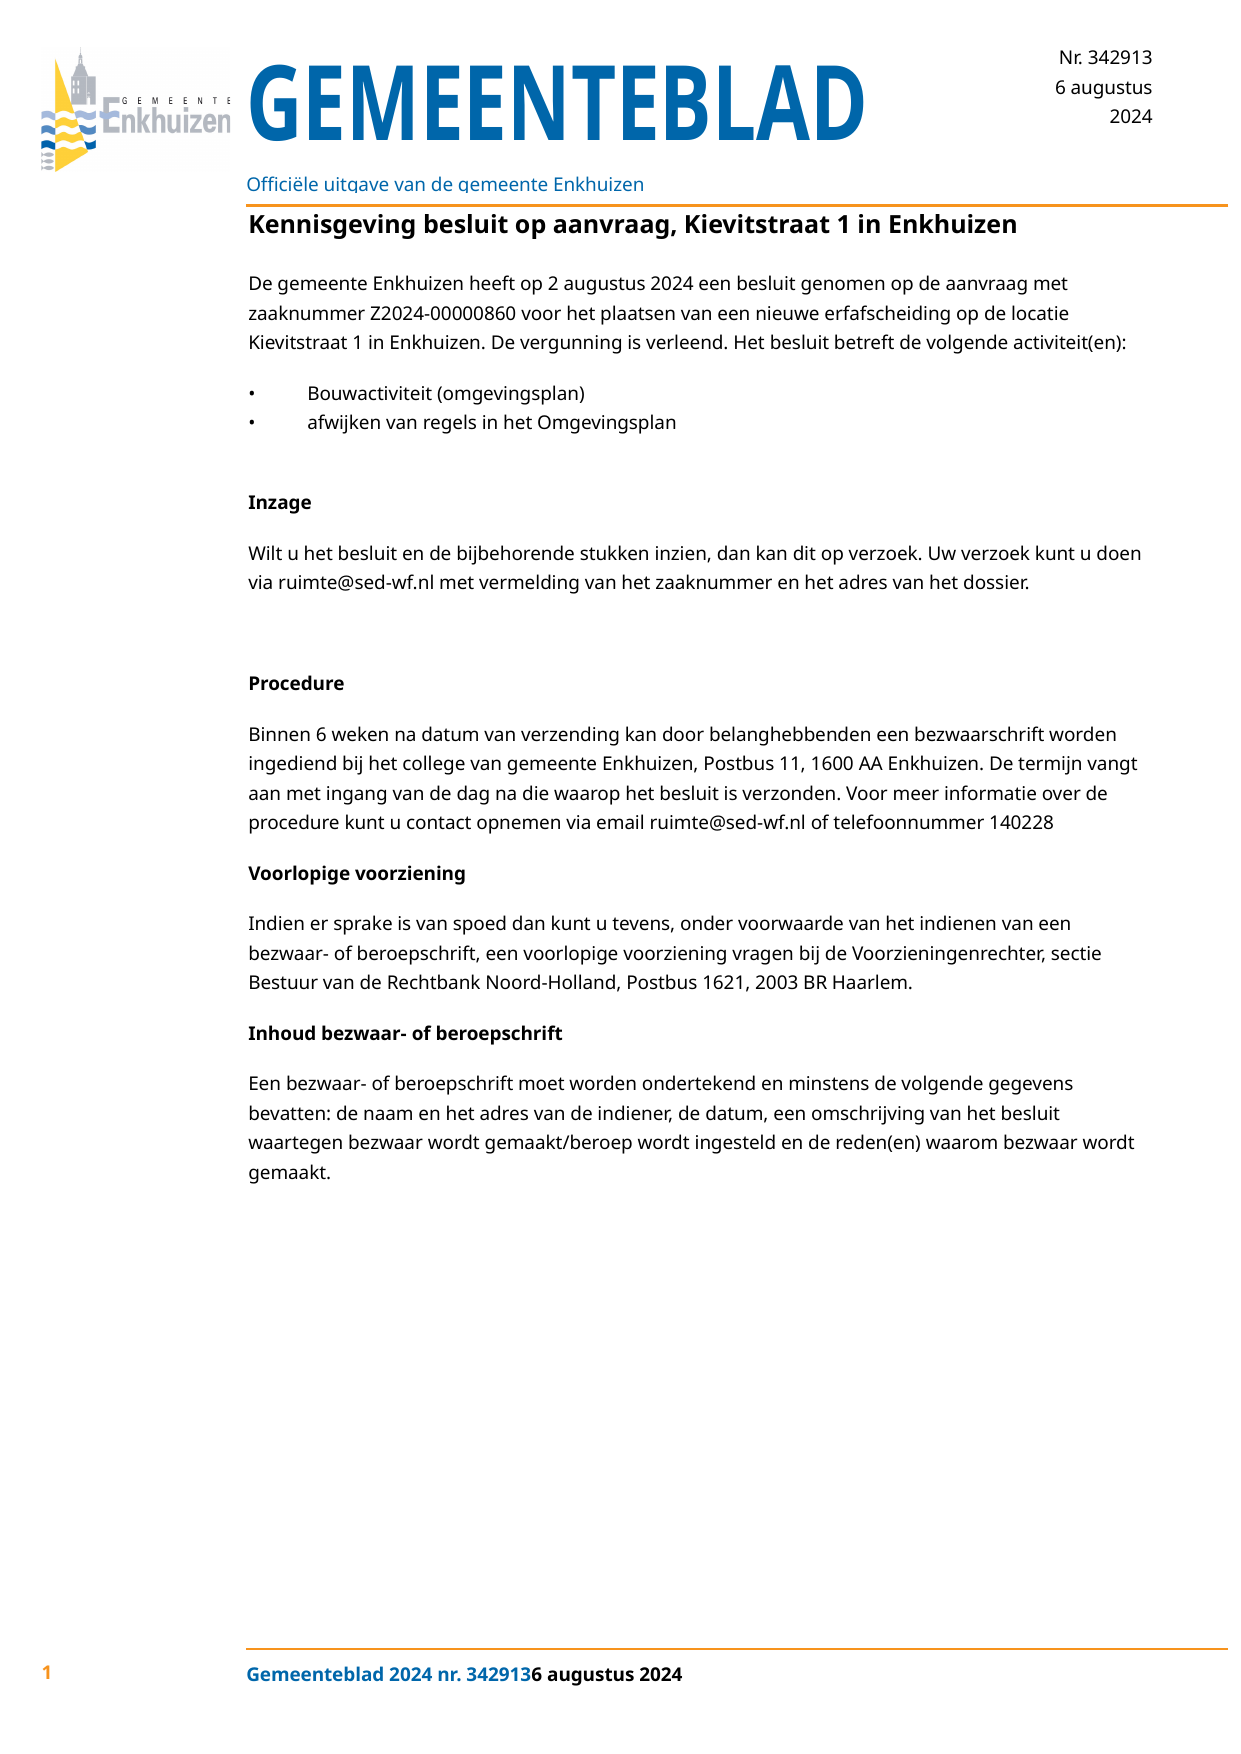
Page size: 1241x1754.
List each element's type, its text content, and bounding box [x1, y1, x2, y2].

text Inhoud bezwaar- of beroepschrift [248, 1020, 1152, 1046]
text De gemeente Enkhuizen heeft op 2 augustus 2024 een besluit genomen op de aanvraag met zaaknummer Z2024-00000860 voor het plaatsen van een nieuwe erfafscheiding op de locatie Kievitstraat 1 in Enkhuizen. De vergunning is verleend. Het besluit betreft de volgende activiteit(en): [248, 270, 1152, 355]
text Binnen 6 weken na datum van verzending kan door belanghebbenden een bezwaarschrift worden ingediend bij het college van gemeente Enkhuizen, Postbus 11, 1600 AA Enkhuizen. De termijn vangt aan met ingang van de dag na die waarop het besluit is verzonden. Voor meer informatie over de procedure kunt u contact opnemen via email ruimte@sed-wf.nl of telefoonnummer 140228 [248, 721, 1152, 835]
list Bouwactiviteit (omgevingsplan) [248, 380, 1152, 406]
text Kennisgeving besluit op aanvraag, Kievitstraat 1 in Enkhuizen [248, 207, 1152, 241]
text Een bezwaar- of beroepschrift moet worden ondertekend en minstens de volgende gegevens bevatten: de naam en het adres van de indiener, de datum, een omschrijving van het besluit waartegen bezwaar wordt gemaakt/beroep wordt ingesteld en de reden(en) waarom bezwaar wordt gemaakt. [248, 1070, 1152, 1185]
list afwijken van regels in het Omgevingsplan [248, 409, 1152, 435]
picture [41, 47, 231, 172]
text Voorlopige voorziening [248, 860, 1152, 886]
text Wilt u het besluit en de bijbehorende stukken inzien, dan kan dit op verzoek. Uw verzoek kunt u doen via ruimte@sed-wf.nl met vermelding van het zaaknummer en het adres van het dossier. [248, 540, 1152, 595]
text Inzage [248, 489, 1152, 515]
text Indien er sprake is van spoed dan kunt u tevens, onder voorwaarde van het indienen van een bezwaar- of beroepschrift, een voorlopige voorziening vragen bij de Voorzieningenrechter, sectie Bestuur van de Rechtbank Noord-Holland, Postbus 1621, 2003 BR Haarlem. [248, 910, 1152, 995]
text Procedure [248, 670, 1152, 696]
